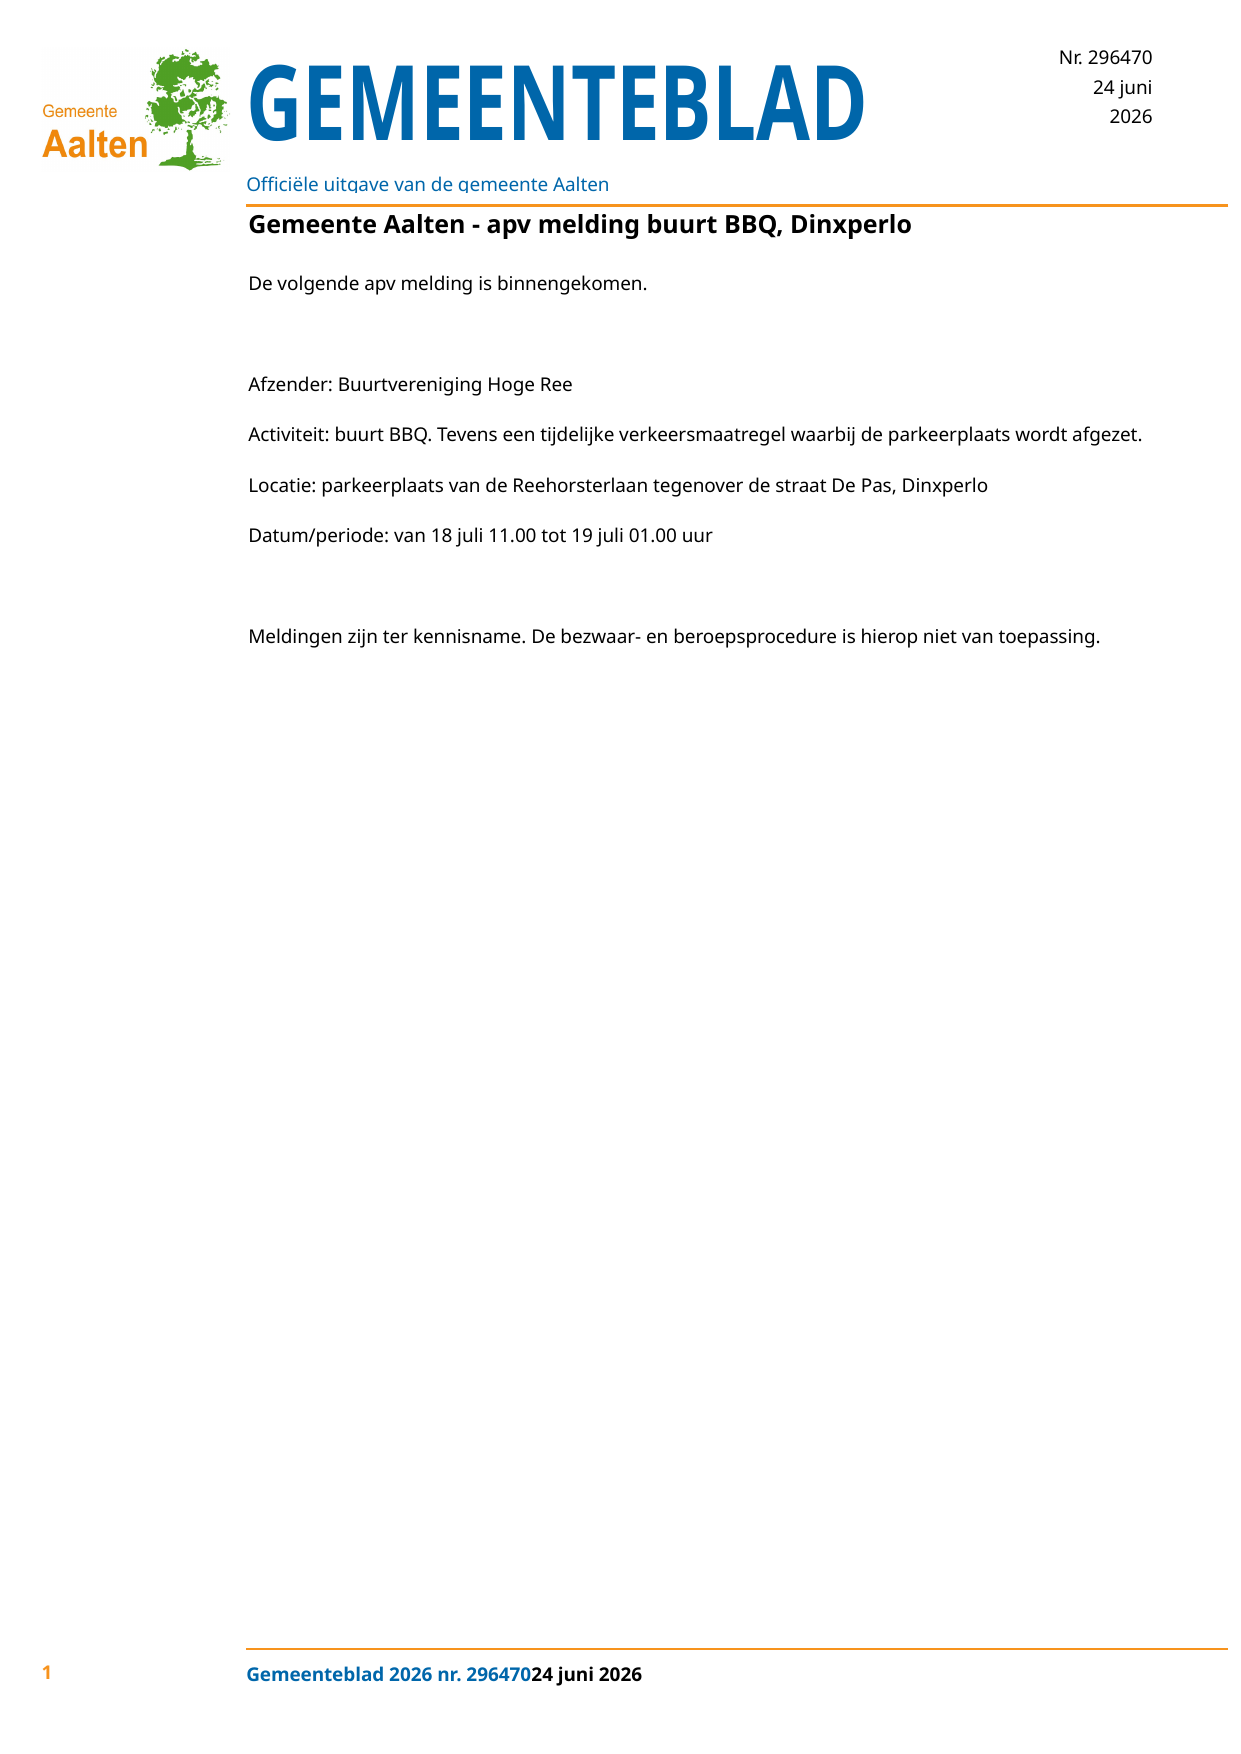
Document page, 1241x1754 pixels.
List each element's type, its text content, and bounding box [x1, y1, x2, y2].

picture [41, 47, 231, 172]
text Gemeente Aalten - apv melding buurt BBQ, Dinxperlo [248, 207, 1152, 241]
text Activiteit: buurt BBQ. Tevens een tijdelijke verkeersmaatregel waarbij de parkeerplaats wordt afgezet. [248, 422, 1152, 447]
text Afzender: Buurtvereniging Hoge Ree [248, 371, 1152, 397]
text Datum/periode: van 18 juli 11.00 tot 19 juli 01.00 uur [248, 522, 1152, 548]
text Locatie: parkeerplaats van de Reehorsterlaan tegenover de straat De Pas, Dinxperlo [248, 472, 1152, 498]
text De volgende apv melding is binnengekomen. [248, 270, 1152, 296]
text Meldingen zijn ter kennisname. De bezwaar- en beroepsprocedure is hierop niet van toepassing. [248, 623, 1152, 649]
